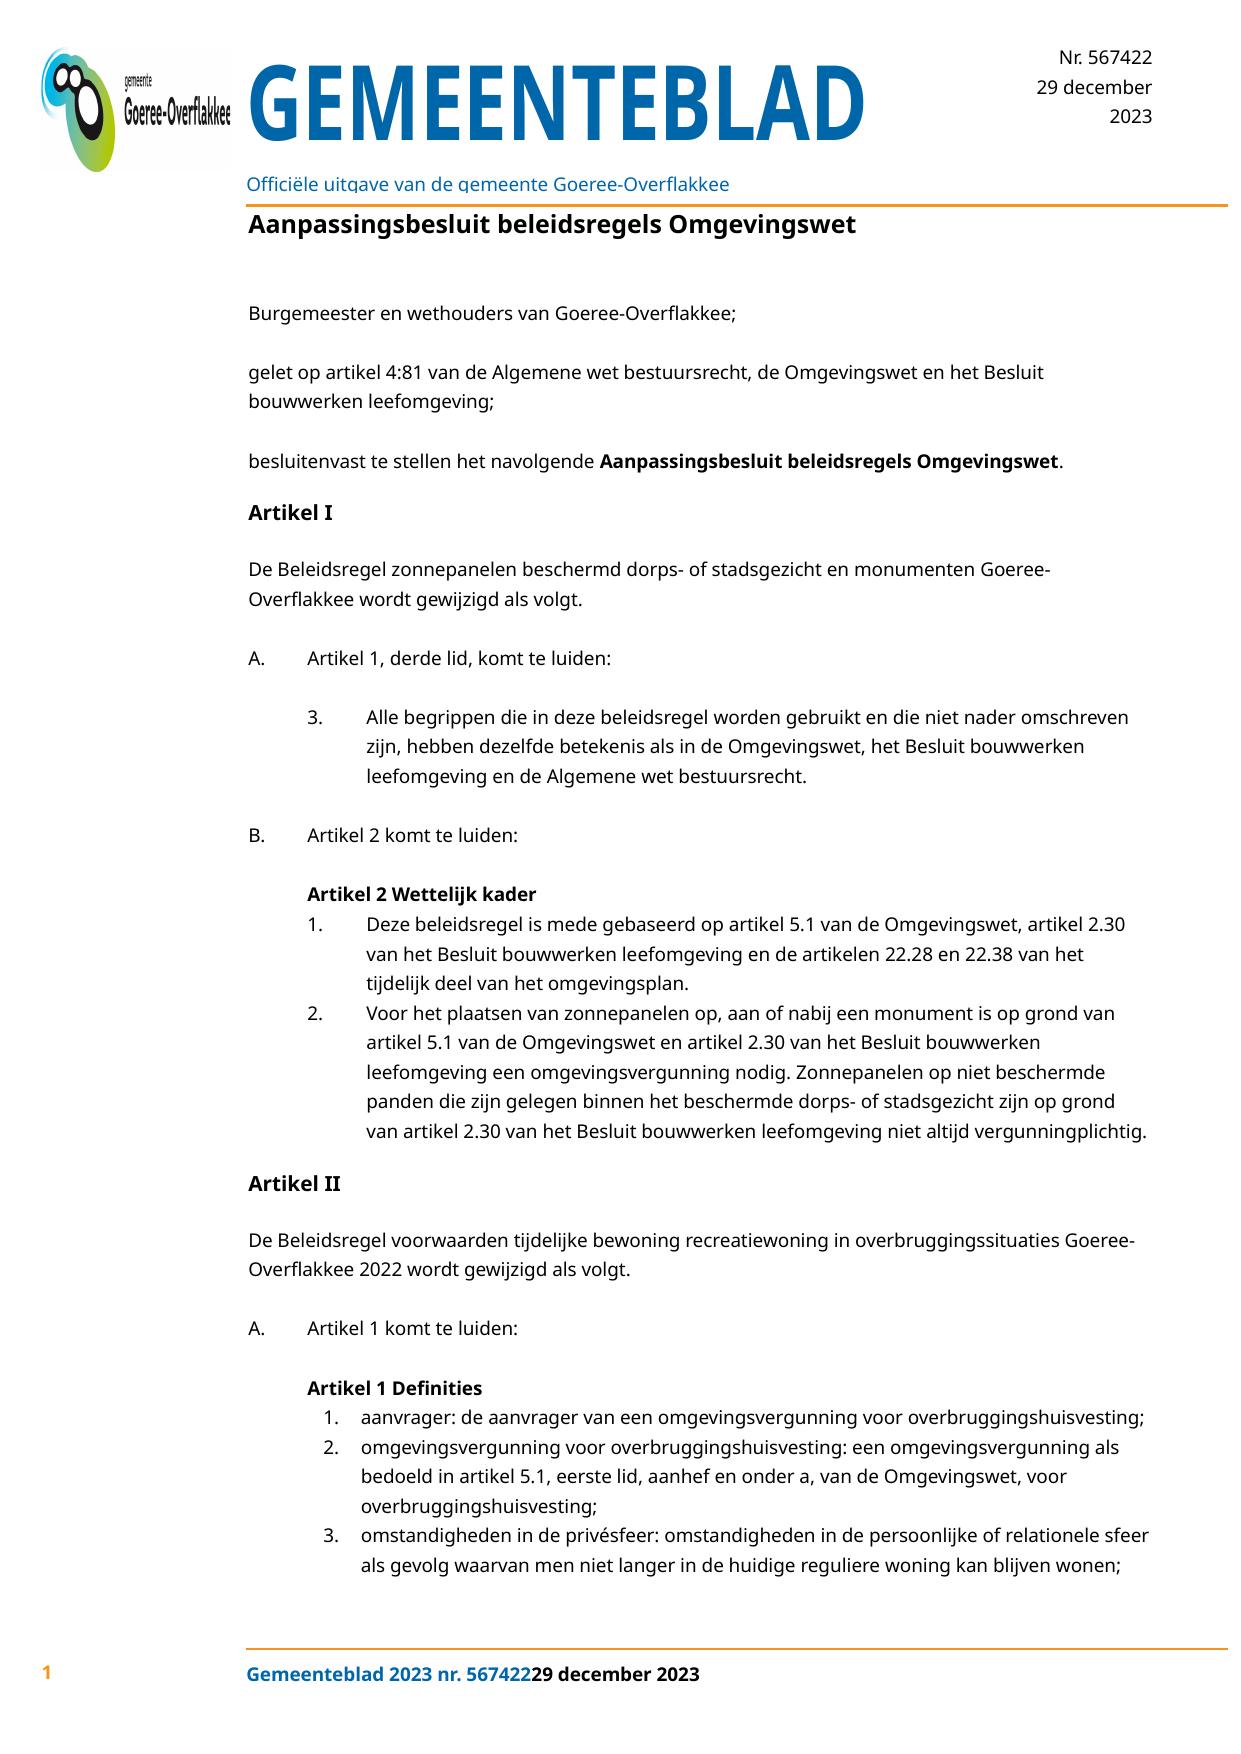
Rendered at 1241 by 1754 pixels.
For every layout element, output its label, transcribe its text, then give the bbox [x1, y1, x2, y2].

list omgevingsvergunning voor overbruggingshuisvesting: een omgevingsvergunning als bedoeld in artikel 5.1, eerste lid, aanhef en onder a, van de Omgevingswet, voor overbruggingshuisvesting; [323, 1434, 1152, 1519]
list Voor het plaatsen van zonnepanelen op, aan of nabij een monument is op grond van artikel 5.1 van de Omgevingswet en artikel 2.30 van het Besluit bouwwerken leefomgeving een omgevingsvergunning nodig. Zonnepanelen op niet beschermde panden die zijn gelegen binnen het beschermde dorps- of stadsgezicht zijn op grond van artikel 2.30 van het Besluit bouwwerken leefomgeving niet altijd vergunningplichtig. [307, 1000, 1152, 1144]
list Deze beleidsregel is mede gebaseerd op artikel 5.1 van de Omgevingswet, artikel 2.30 van het Besluit bouwwerken leefomgeving en de artikelen 22.28 en 22.38 van het tijdelijk deel van het omgevingsplan. [307, 911, 1152, 996]
list Alle begrippen die in deze beleidsregel worden gebruikt en die niet nader omschreven zijn, hebben dezelfde betekenis als in de Omgevingswet, het Besluit bouwwerken leefomgeving en de Algemene wet bestuursrecht. [307, 704, 1152, 789]
text Artikel I [248, 498, 1152, 527]
list Artikel 1 komt te luiden: [248, 1316, 1152, 1341]
list omstandigheden in de privésfeer: omstandigheden in de persoonlijke of relationele sfeer als gevolg waarvan men niet langer in de huidige reguliere woning kan blijven wonen; [323, 1523, 1152, 1578]
text gelet op artikel 4:81 van de Algemene wet bestuursrecht, de Omgevingswet en het Besluit bouwwerken leefomgeving; [248, 359, 1152, 414]
text De Beleidsregel zonnepanelen beschermd dorps- of stadsgezicht en monumenten Goeree-Overflakkee wordt gewijzigd als volgt. [248, 556, 1152, 612]
list Artikel 1, derde lid, komt te luiden: [248, 645, 1152, 671]
text Artikel II [248, 1169, 1152, 1197]
text Burgemeester en wethouders van Goeree-Overflakkee; [248, 300, 1152, 326]
picture [41, 47, 231, 172]
list Artikel 2 Wettelijk kader [248, 882, 1152, 907]
list Artikel 2 komt te luiden: [248, 822, 1152, 848]
list aanvrager: de aanvrager van een omgevingsvergunning voor overbruggingshuisvesting; [323, 1404, 1152, 1430]
list Artikel 1 Definities [248, 1375, 1152, 1400]
text besluitenvast te stellen het navolgende Aanpassingsbesluit beleidsregels Omgevingswet. [248, 448, 1152, 473]
text Aanpassingsbesluit beleidsregels Omgevingswet [248, 207, 1152, 241]
text De Beleidsregel voorwaarden tijdelijke bewoning recreatiewoning in overbruggingssituaties Goeree-Overflakkee 2022 wordt gewijzigd als volgt. [248, 1227, 1152, 1282]
